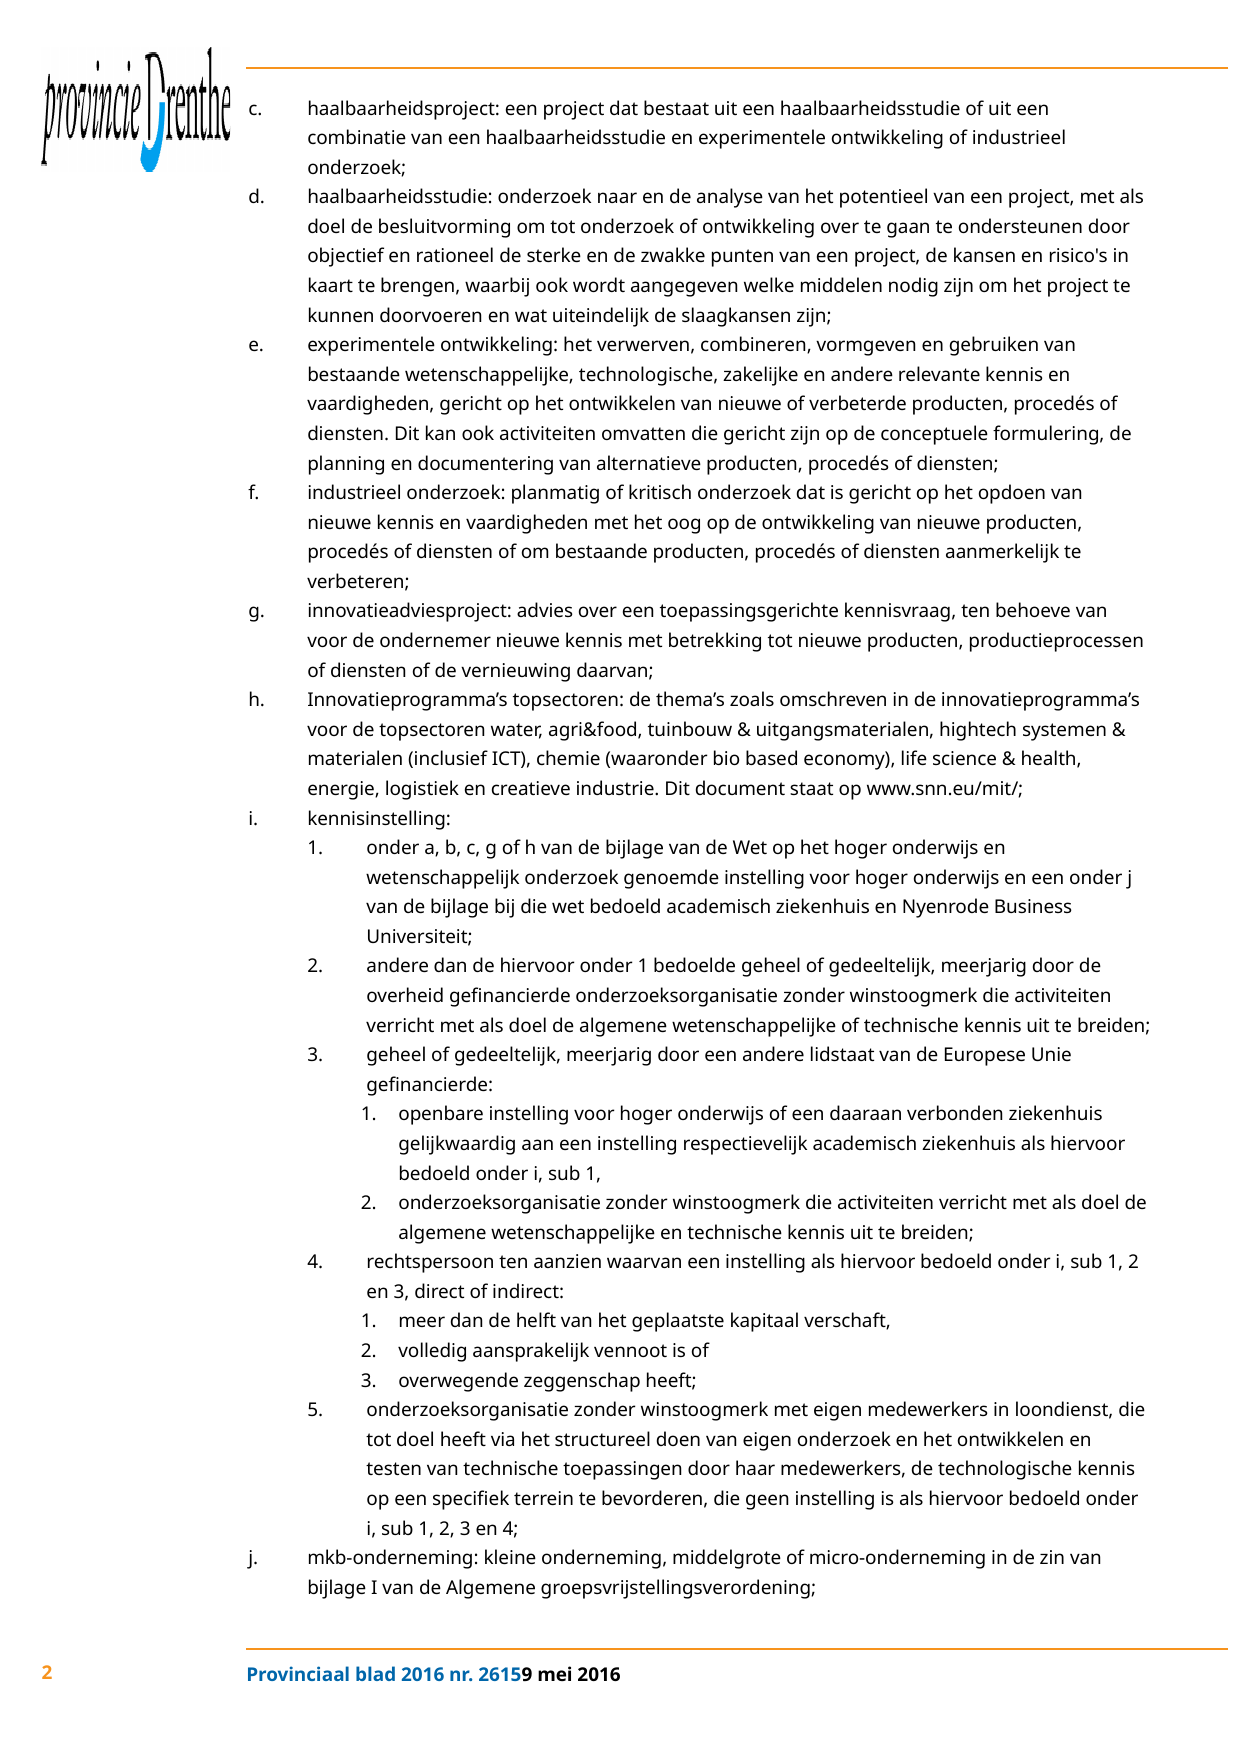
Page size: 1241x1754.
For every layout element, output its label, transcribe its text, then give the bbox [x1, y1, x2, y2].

list onderzoeksorganisatie zonder winstoogmerk die activiteiten verricht met als doel de algemene wetenschappelijke en technische kennis uit te breiden; [361, 1189, 1152, 1245]
list openbare instelling voor hoger onderwijs of een daaraan verbonden ziekenhuis gelijkwaardig aan een instelling respectievelijk academisch ziekenhuis als hiervoor bedoeld onder i, sub 1, [361, 1101, 1152, 1186]
list kennisinstelling: [248, 805, 1152, 831]
list Innovatieprogramma’s topsectoren: de thema’s zoals omschreven in de innovatieprogramma’s voor de topsectoren water, agri&food, tuinbouw & uitgangsmaterialen, hightech systemen & materialen (inclusief ICT), chemie (waaronder bio based economy), life science & health, energie, logistiek en creatieve industrie. Dit document staat op www.snn.eu/mit/; [248, 686, 1152, 801]
list overwegende zeggenschap heeft; [361, 1367, 1152, 1393]
list onder a, b, c, g of h van de bijlage van de Wet op het hoger onderwijs en wetenschappelijk onderzoek genoemde instelling voor hoger onderwijs en een onder j van de bijlage bij die wet bedoeld academisch ziekenhuis en Nyenrode Business Universiteit; [307, 834, 1152, 949]
picture [41, 47, 231, 172]
list haalbaarheidsstudie: onderzoek naar en de analyse van het potentieel van een project, met als doel de besluitvorming om tot onderzoek of ontwikkeling over te gaan te ondersteunen door objectief en rationeel de sterke en de zwakke punten van een project, de kansen en risico's in kaart te brengen, waarbij ook wordt aangegeven welke middelen nodig zijn om het project te kunnen doorvoeren en wat uiteindelijk de slaagkansen zijn; [248, 183, 1152, 328]
list geheel of gedeeltelijk, meerjarig door een andere lidstaat van de Europese Unie gefinancierde: [307, 1041, 1152, 1097]
list innovatieadviesproject: advies over een toepassingsgerichte kennisvraag, ten behoeve van voor de ondernemer nieuwe kennis met betrekking tot nieuwe producten, productieprocessen of diensten of de vernieuwing daarvan; [248, 598, 1152, 683]
list meer dan de helft van het geplaatste kapitaal verschaft, [361, 1308, 1152, 1333]
list industrieel onderzoek: planmatig of kritisch onderzoek dat is gericht op het opdoen van nieuwe kennis en vaardigheden met het oog op de ontwikkeling van nieuwe producten, procedés of diensten of om bestaande producten, procedés of diensten aanmerkelijk te verbeteren; [248, 479, 1152, 594]
list volledig aansprakelijk vennoot is of [361, 1337, 1152, 1363]
list rechtspersoon ten aanzien waarvan een instelling als hiervoor bedoeld onder i, sub 1, 2 en 3, direct of indirect: [307, 1248, 1152, 1304]
list onderzoeksorganisatie zonder winstoogmerk met eigen medewerkers in loondienst, die tot doel heeft via het structureel doen van eigen onderzoek en het ontwikkelen en testen van technische toepassingen door haar medewerkers, de technologische kennis op een specifiek terrein te bevorderen, die geen instelling is als hiervoor bedoeld onder i, sub 1, 2, 3 en 4; [307, 1396, 1152, 1541]
list haalbaarheidsproject: een project dat bestaat uit een haalbaarheidsstudie of uit een combinatie van een haalbaarheidsstudie en experimentele ontwikkeling of industrieel onderzoek; [248, 95, 1152, 180]
list experimentele ontwikkeling: het verwerven, combineren, vormgeven en gebruiken van bestaande wetenschappelijke, technologische, zakelijke en andere relevante kennis en vaardigheden, gericht op het ontwikkelen van nieuwe of verbeterde producten, procedés of diensten. Dit kan ook activiteiten omvatten die gericht zijn op de conceptuele formulering, de planning en documentering van alternatieve producten, procedés of diensten; [248, 331, 1152, 476]
list andere dan de hiervoor onder 1 bedoelde geheel of gedeeltelijk, meerjarig door de overheid gefinancierde onderzoeksorganisatie zonder winstoogmerk die activiteiten verricht met als doel de algemene wetenschappelijke of technische kennis uit te breiden; [307, 953, 1152, 1038]
list mkb-onderneming: kleine onderneming, middelgrote of micro-onderneming in de zin van bijlage I van de Algemene groepsvrijstellingsverordening; [248, 1544, 1152, 1600]
